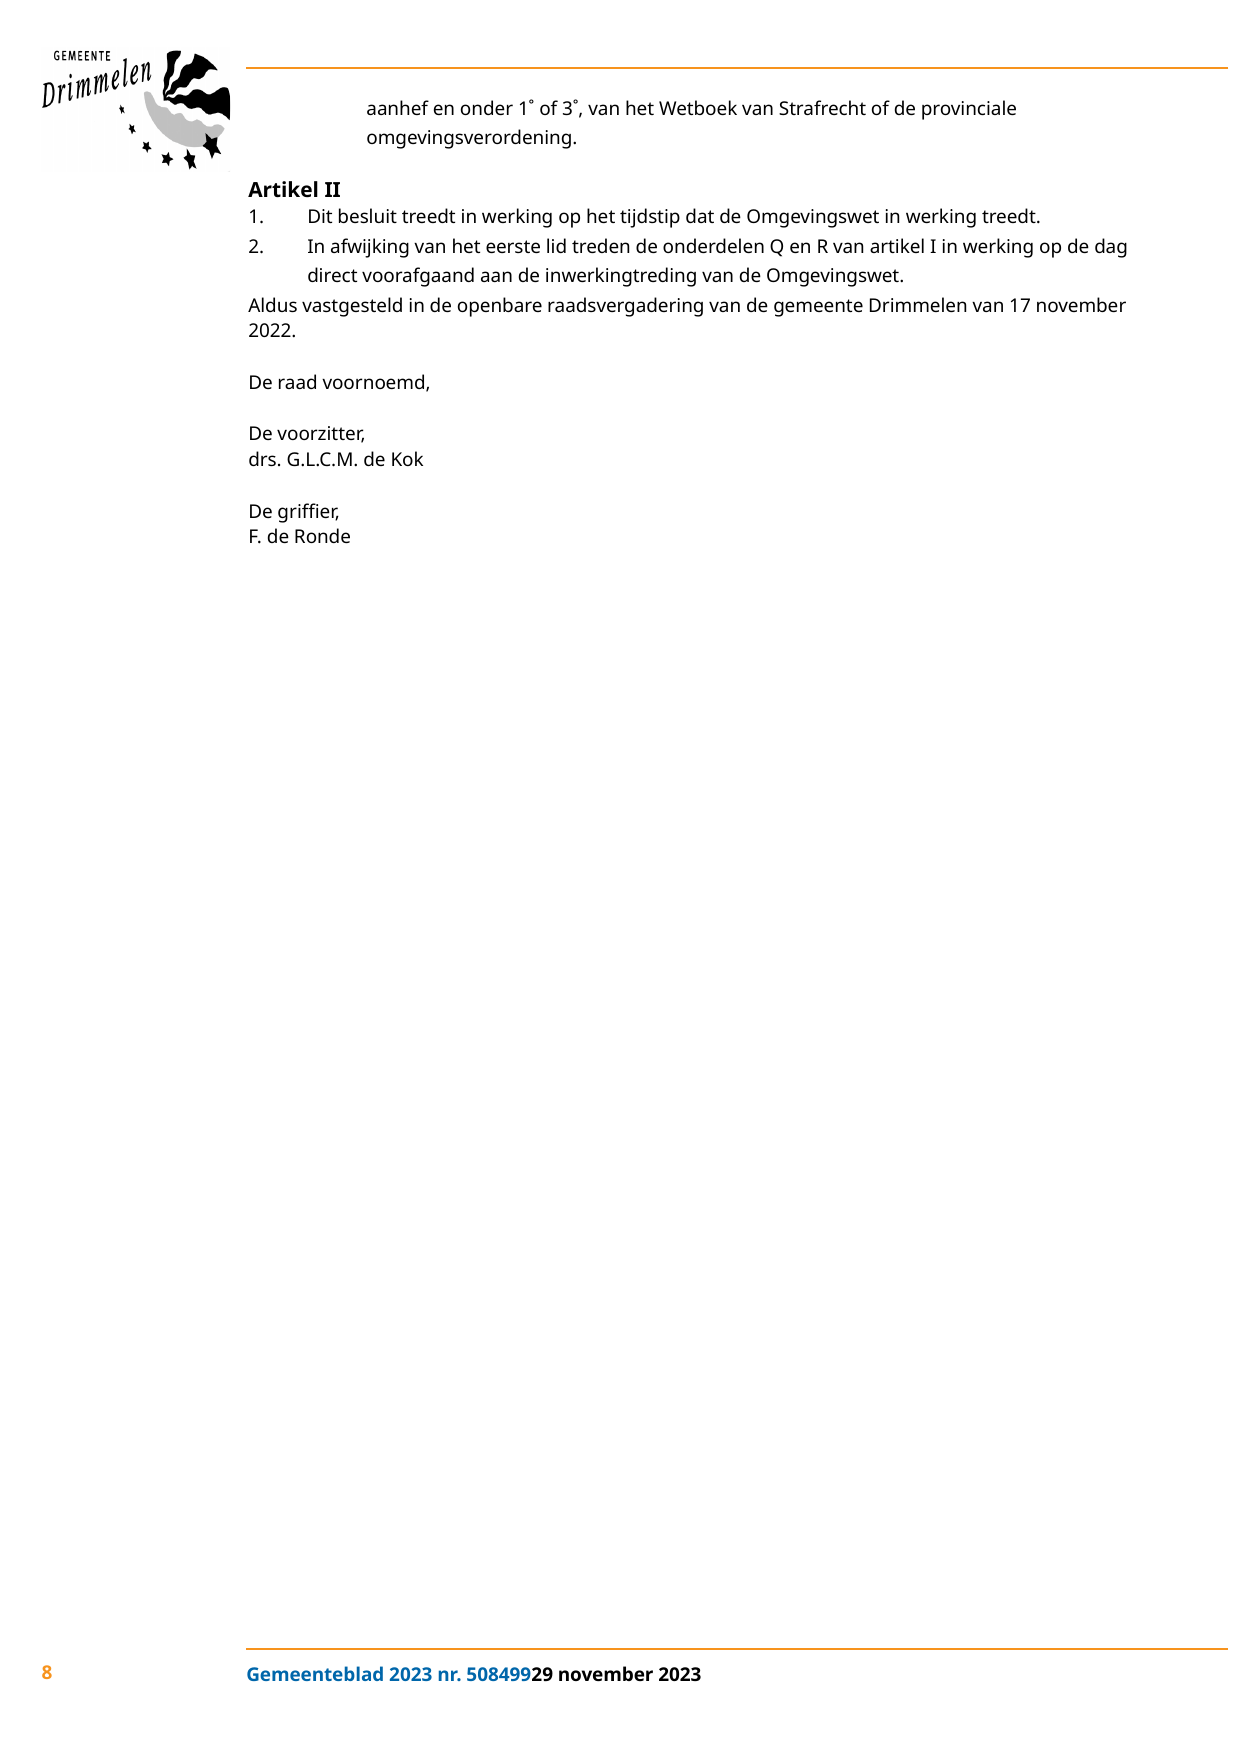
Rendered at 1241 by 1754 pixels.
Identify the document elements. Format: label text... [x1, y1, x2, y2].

text F. de Ronde [248, 523, 1152, 549]
text Aldus vastgesteld in de openbare raadsvergadering van de gemeente Drimmelen van 17 november 2022. [248, 292, 1152, 343]
list In afwijking van het eerste lid treden de onderdelen Q en R van artikel I in werking op de dag direct voorafgaand aan de inwerkingtreding van de Omgevingswet. [248, 233, 1152, 288]
text drs. G.L.C.M. de Kok [248, 446, 1152, 472]
picture [41, 47, 231, 172]
list Dit besluit treedt in werking op het tijdstip dat de Omgevingswet in werking treedt. [248, 203, 1152, 229]
text De griffier, [248, 498, 1152, 523]
text De raad voornoemd, [248, 369, 1152, 395]
text Artikel II [248, 175, 1152, 203]
list aanhef en onder 1˚ of 3˚, van het Wetboek van Strafrecht of de provinciale omgevingsverordening. [307, 95, 1152, 150]
text De voorzitter, [248, 421, 1152, 446]
